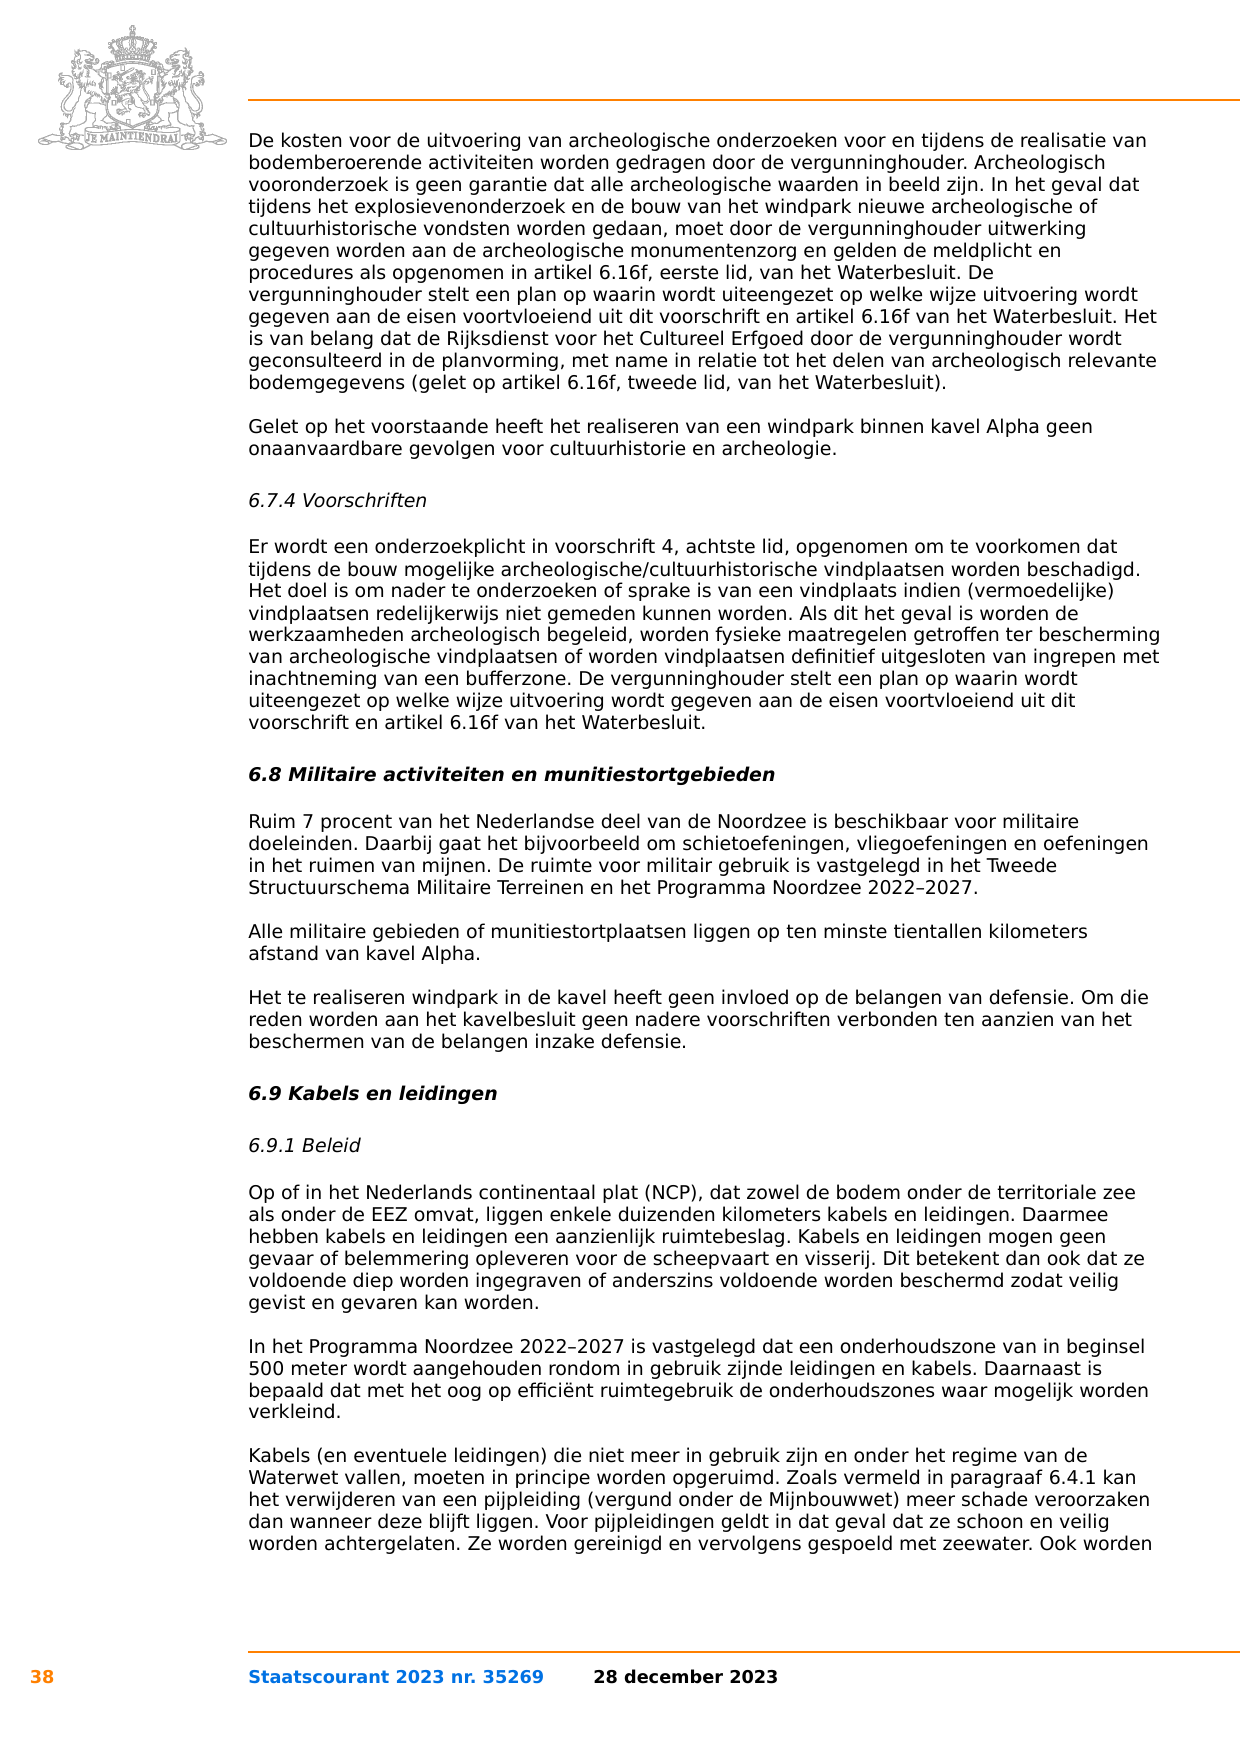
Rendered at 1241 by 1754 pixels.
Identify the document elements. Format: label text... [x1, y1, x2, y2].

text Gelet op het voorstaande heeft het realiseren van een windpark binnen kavel Alpha geen onaanvaardbare gevolgen voor cultuurhistorie en archeologie. [248, 416, 1163, 459]
subtitle 6.9.1 Beleid [248, 1135, 1163, 1157]
text De kosten voor de uitvoering van archeologische onderzoeken voor en tijdens de realisatie van bodemberoerende activiteiten worden gedragen door de vergunninghouder. Archeologisch vooronderzoek is geen garantie dat alle archeologische waarden in beeld zijn. In het geval dat tijdens het explosievenonderzoek en de bouw van het windpark nieuwe archeologische of cultuurhistorische vondsten worden gedaan, moet door de vergunninghouder uitwerking gegeven worden aan de archeologische monumentenzorg en gelden de meldplicht en procedures als opgenomen in artikel 6.16f, eerste lid, van het Waterbesluit. De vergunninghouder stelt een plan op waarin wordt uiteengezet op welke wijze uitvoering wordt gegeven aan de eisen voortvloeiend uit dit voorschrift en artikel 6.16f van het Waterbesluit. Het is van belang dat de Rijksdienst voor het Cultureel Erfgoed door de vergunninghouder wordt geconsulteerd in de planvorming, met name in relatie tot het delen van archeologisch relevante bodemgegevens (gelet op artikel 6.16f, tweede lid, van het Waterbesluit). [248, 130, 1163, 394]
text In het Programma Noordzee 2022–2027 is vastgelegd dat een onderhoudszone van in beginsel 500 meter wordt aangehouden rondom in gebruik zijnde leidingen en kabels. Daarnaast is bepaald dat met het oog op efficiënt ruimtegebruik de onderhoudszones waar mogelijk worden verkleind. [248, 1336, 1163, 1423]
text Kabels (en eventuele leidingen) die niet meer in gebruik zijn en onder het regime van de Waterwet vallen, moeten in principe worden opgeruimd. Zoals vermeld in paragraaf 6.4.1 kan het verwijderen van een pijpleiding (vergund onder de Mijnbouwwet) meer schade veroorzaken dan wanneer deze blijft liggen. Voor pijpleidingen geldt in dat geval dat ze schoon en veilig worden achtergelaten. Ze worden gereinigd en vervolgens gespoeld met zeewater. Ook worden [248, 1445, 1163, 1555]
text Alle militaire gebieden of munitiestortplaatsen liggen op ten minste tientallen kilometers afstand van kavel Alpha. [248, 921, 1163, 965]
text Ruim 7 procent van het Nederlandse deel van de Noordzee is beschikbaar voor militaire doeleinden. Daarbij gaat het bijvoorbeeld om schietoefeningen, vliegoefeningen en oefeningen in het ruimen van mijnen. De ruimte voor militair gebruik is vastgelegd in het Tweede Structuurschema Militaire Terreinen en het Programma Noordzee 2022–2027. [248, 811, 1163, 899]
text Er wordt een onderzoekplicht in voorschrift 4, achtste lid, opgenomen om te voorkomen dat tijdens de bouw mogelijke archeologische/cultuurhistorische vindplaatsen worden beschadigd. Het doel is om nader te onderzoeken of sprake is van een vindplaats indien (vermoedelijke) vindplaatsen redelijkerwijs niet gemeden kunnen worden. Als dit het geval is worden de werkzaamheden archeologisch begeleid, worden fysieke maatregelen getroffen ter bescherming van archeologische vindplaatsen of worden vindplaatsen definitief uitgesloten van ingrepen met inachtneming van een bufferzone. De vergunninghouder stelt een plan op waarin wordt uiteengezet op welke wijze uitvoering wordt gegeven aan de eisen voortvloeiend uit dit voorschrift en artikel 6.16f van het Waterbesluit. [248, 536, 1163, 734]
subtitle 6.9 Kabels en leidingen [248, 1083, 1163, 1105]
picture [38, 25, 227, 150]
subtitle 6.8 Militaire activiteiten en munitiestortgebieden [248, 764, 1163, 786]
subtitle 6.7.4 Voorschriften [248, 489, 1163, 511]
text Het te realiseren windpark in de kavel heeft geen invloed op de belangen van defensie. Om die reden worden aan het kavelbesluit geen nadere voorschriften verbonden ten aanzien van het beschermen van de belangen inzake defensie. [248, 987, 1163, 1053]
text Op of in het Nederlands continentaal plat (NCP), dat zowel de bodem onder de territoriale zee als onder de EEZ omvat, liggen enkele duizenden kilometers kabels en leidingen. Daarmee hebben kabels en leidingen een aanzienlijk ruimtebeslag. Kabels en leidingen mogen geen gevaar of belemmering opleveren voor de scheepvaart en visserij. Dit betekent dan ook dat ze voldoende diep worden ingegraven of anderszins voldoende worden beschermd zodat veilig gevist en gevaren kan worden. [248, 1182, 1163, 1314]
